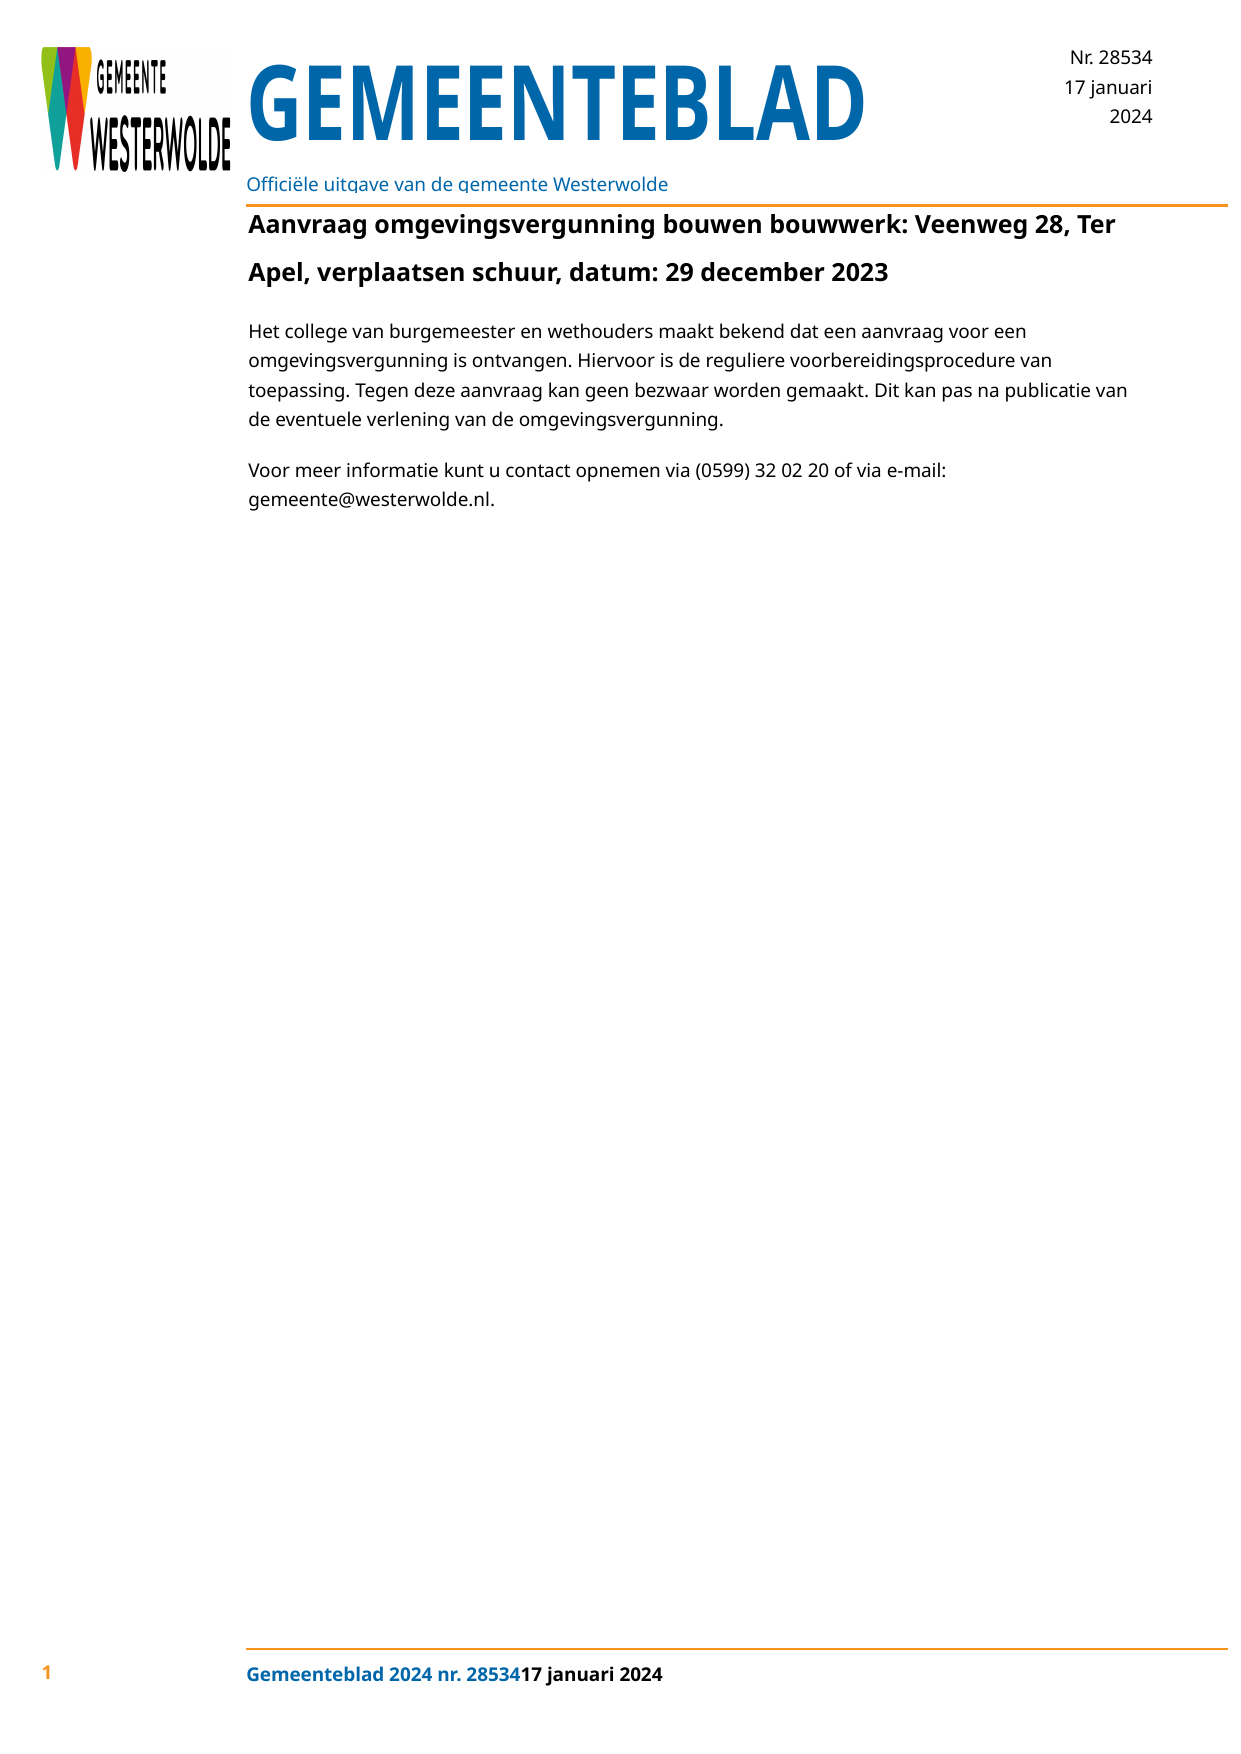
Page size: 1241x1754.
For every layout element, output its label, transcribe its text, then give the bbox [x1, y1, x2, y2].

picture [41, 47, 231, 172]
text Voor meer informatie kunt u contact opnemen via (0599) 32 02 20 of via e-mail: gemeente@westerwolde.nl. [248, 457, 1152, 512]
text Het college van burgemeester en wethouders maakt bekend dat een aanvraag voor een omgevingsvergunning is ontvangen. Hiervoor is de reguliere voorbereidingsprocedure van toepassing. Tegen deze aanvraag kan geen bezwaar worden gemaakt. Dit kan pas na publicatie van de eventuele verlening van de omgevingsvergunning. [248, 318, 1152, 432]
text Aanvraag omgevingsvergunning bouwen bouwwerk: Veenweg 28, Ter Apel, verplaatsen schuur, datum: 29 december 2023 [248, 207, 1152, 288]
